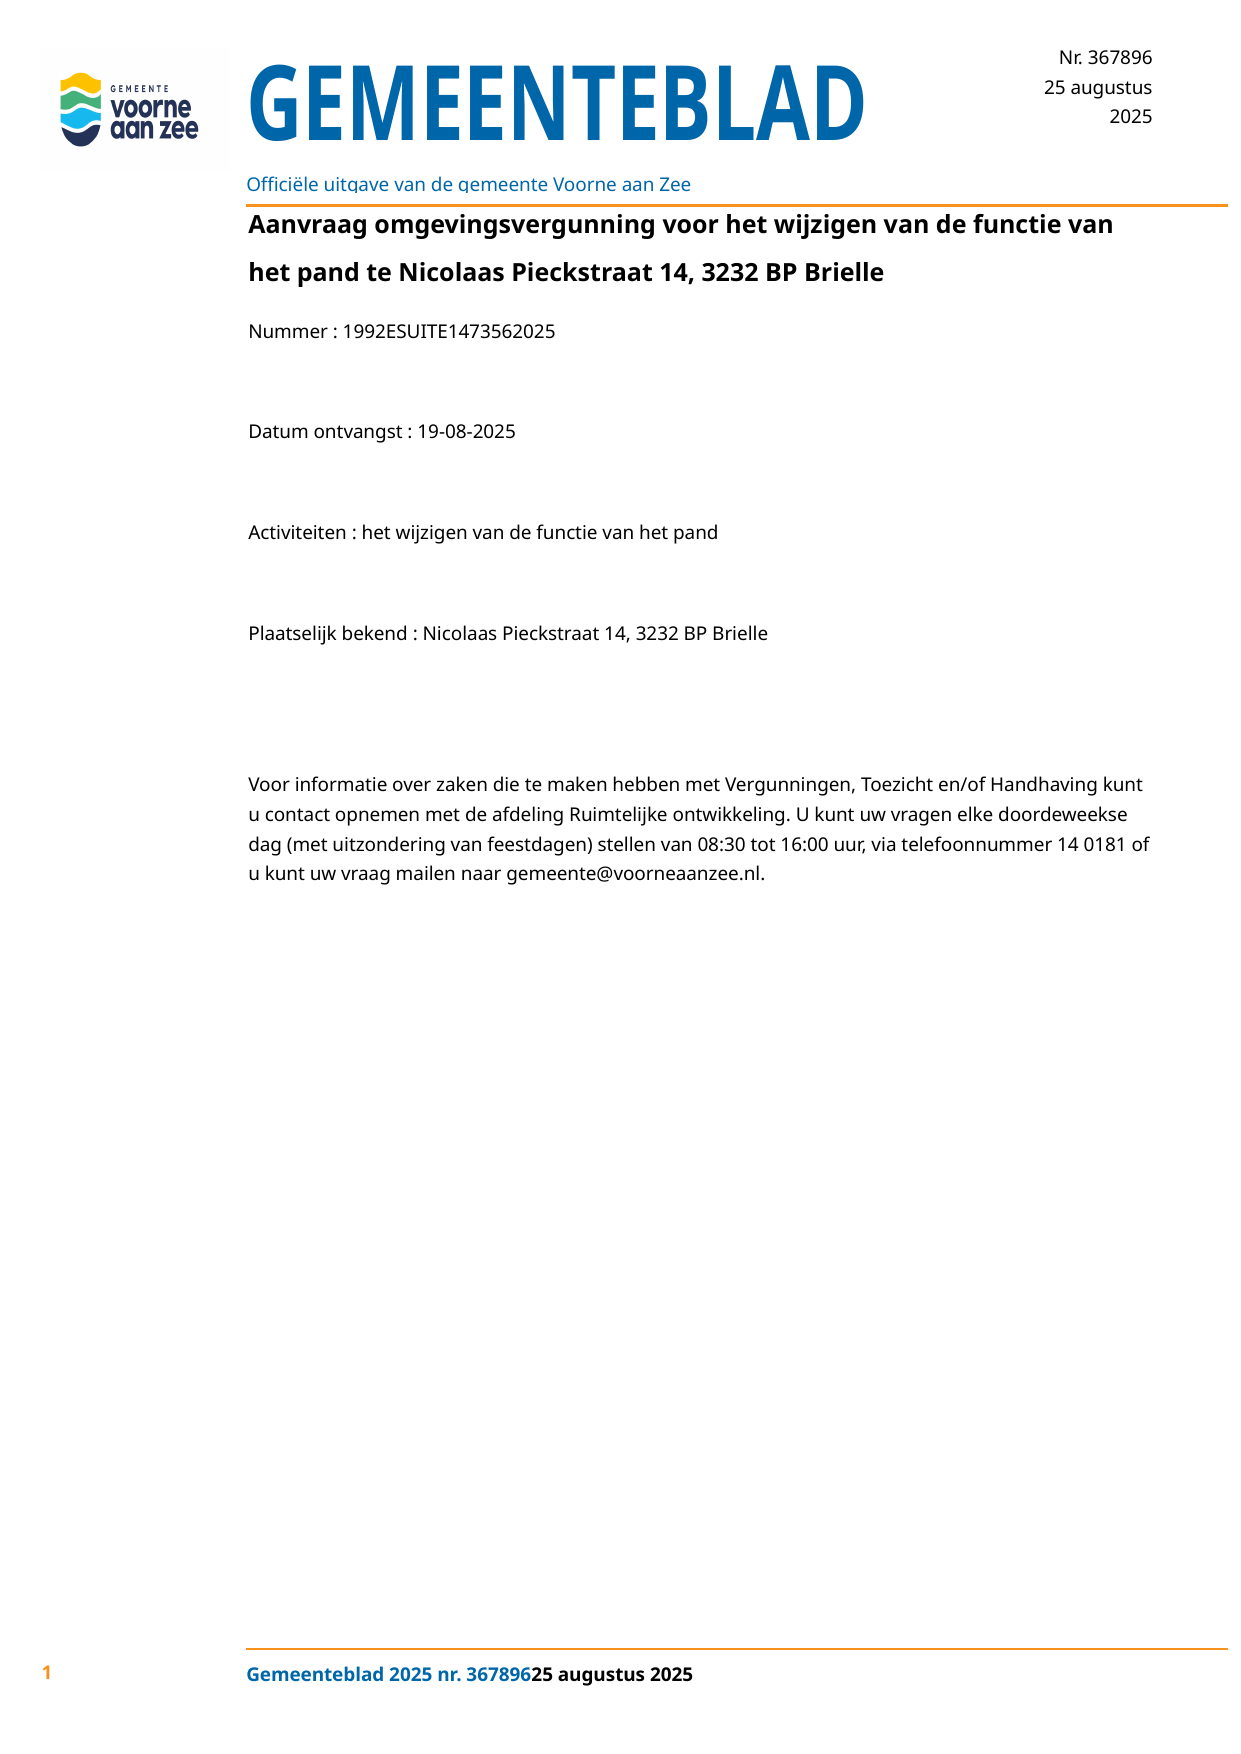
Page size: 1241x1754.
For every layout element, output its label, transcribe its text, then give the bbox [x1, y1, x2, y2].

text Voor informatie over zaken die te maken hebben met Vergunningen, Toezicht en/of Handhaving kunt u contact opnemen met de afdeling Ruimtelijke ontwikkeling. U kunt uw vragen elke doordeweekse dag (met uitzondering van feestdagen) stellen van 08:30 tot 16:00 uur, via telefoonnummer 14 0181 of u kunt uw vraag mailen naar gemeente@voorneaanzee.nl. [248, 772, 1152, 886]
picture [41, 47, 231, 172]
text Activiteiten : het wijzigen van de functie van het pand [248, 519, 1152, 545]
text Plaatselijk bekend : Nicolaas Pieckstraat 14, 3232 BP Brielle [248, 620, 1152, 646]
text Aanvraag omgevingsvergunning voor het wijzigen van de functie van het pand te Nicolaas Pieckstraat 14, 3232 BP Brielle [248, 207, 1152, 288]
text Nummer : 1992ESUITE1473562025 [248, 318, 1152, 344]
text Datum ontvangst : 19-08-2025 [248, 419, 1152, 444]
